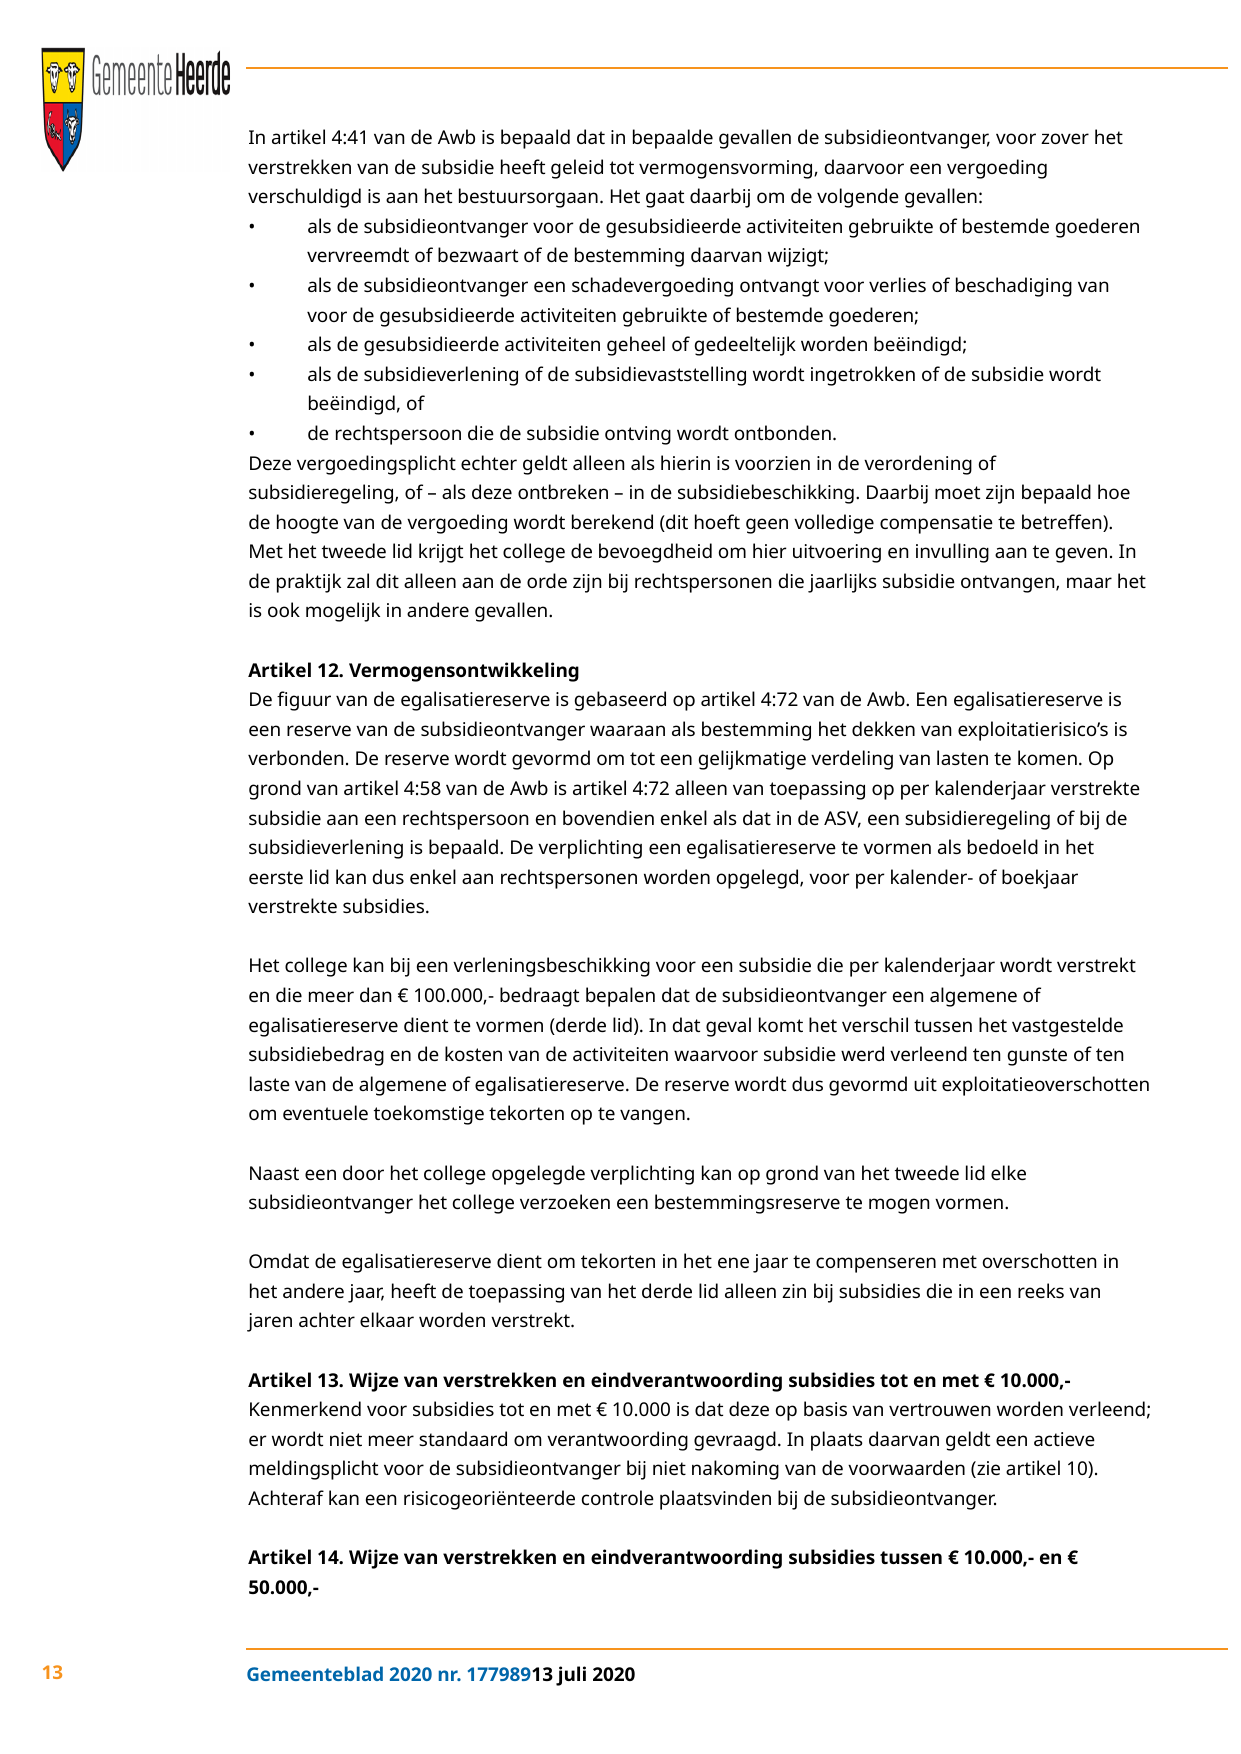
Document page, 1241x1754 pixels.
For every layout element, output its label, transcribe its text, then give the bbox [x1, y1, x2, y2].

text Omdat de egalisatiereserve dient om tekorten in het ene jaar te compenseren met overschotten in het andere jaar, heeft de toepassing van het derde lid alleen zin bij subsidies die in een reeks van jaren achter elkaar worden verstrekt. [248, 1248, 1152, 1333]
list als de gesubsidieerde activiteiten geheel of gedeeltelijk worden beëindigd; [248, 331, 1152, 357]
list als de subsidieverlening of de subsidievaststelling wordt ingetrokken of de subsidie wordt beëindigd, of [248, 361, 1152, 416]
text In artikel 4:41 van de Awb is bepaald dat in bepaalde gevallen de subsidieontvanger, voor zover het verstrekken van de subsidie heeft geleid tot vermogensvorming, daarvoor een vergoeding verschuldigd is aan het bestuursorgaan. Het gaat daarbij om de volgende gevallen: [248, 124, 1152, 209]
list de rechtspersoon die de subsidie ontving wordt ontbonden. [248, 420, 1152, 446]
list als de subsidieontvanger voor de gesubsidieerde activiteiten gebruikte of bestemde goederen vervreemdt of bezwaart of de bestemming daarvan wijzigt; [248, 213, 1152, 268]
picture [41, 47, 231, 172]
text Deze vergoedingsplicht echter geldt alleen als hierin is voorzien in de verordening of subsidieregeling, of – als deze ontbreken – in de subsidiebeschikking. Daarbij moet zijn bepaald hoe de hoogte van de vergoeding wordt berekend (dit hoeft geen volledige compensatie te betreffen). Met het tweede lid krijgt het college de bevoegdheid om hier uitvoering en invulling aan te geven. In de praktijk zal dit alleen aan de orde zijn bij rechtspersonen die jaarlijks subsidie ontvangen, maar het is ook mogelijk in andere gevallen. [248, 450, 1152, 623]
text Kenmerkend voor subsidies tot en met € 10.000 is dat deze op basis van vertrouwen worden verleend; er wordt niet meer standaard om verantwoording gevraagd. In plaats daarvan geldt een actieve meldingsplicht voor de subsidieontvanger bij niet nakoming van de voorwaarden (zie artikel 10). Achteraf kan een risicogeoriënteerde controle plaatsvinden bij de subsidieontvanger. [248, 1396, 1152, 1511]
text Artikel 14. Wijze van verstrekken en eindverantwoording subsidies tussen € 10.000,- en € 50.000,- [248, 1544, 1152, 1600]
text Artikel 13. Wijze van verstrekken en eindverantwoording subsidies tot en met € 10.000,- [248, 1367, 1152, 1393]
text Artikel 12. Vermogensontwikkeling [248, 657, 1152, 683]
text Het college kan bij een verleningsbeschikking voor een subsidie die per kalenderjaar wordt verstrekt en die meer dan € 100.000,- bedraagt bepalen dat de subsidieontvanger een algemene of egalisatiereserve dient te vormen (derde lid). In dat geval komt het verschil tussen het vastgestelde subsidiebedrag en de kosten van de activiteiten waarvoor subsidie werd verleend ten gunste of ten laste van de algemene of egalisatiereserve. De reserve wordt dus gevormd uit exploitatieoverschotten om eventuele toekomstige tekorten op te vangen. [248, 953, 1152, 1126]
list als de subsidieontvanger een schadevergoeding ontvangt voor verlies of beschadiging van voor de gesubsidieerde activiteiten gebruikte of bestemde goederen; [248, 272, 1152, 328]
text De figuur van de egalisatiereserve is gebaseerd op artikel 4:72 van de Awb. Een egalisatiereserve is een reserve van de subsidieontvanger waaraan als bestemming het dekken van exploitatierisico’s is verbonden. De reserve wordt gevormd om tot een gelijkmatige verdeling van lasten te komen. Op grond van artikel 4:58 van de Awb is artikel 4:72 alleen van toepassing op per kalenderjaar verstrekte subsidie aan een rechtspersoon en bovendien enkel als dat in de ASV, een subsidieregeling of bij de subsidieverlening is bepaald. De verplichting een egalisatiereserve te vormen als bedoeld in het eerste lid kan dus enkel aan rechtspersonen worden opgelegd, voor per kalender- of boekjaar verstrekte subsidies. [248, 686, 1152, 919]
text Naast een door het college opgelegde verplichting kan op grond van het tweede lid elke subsidieontvanger het college verzoeken een bestemmingsreserve te mogen vormen. [248, 1160, 1152, 1215]
